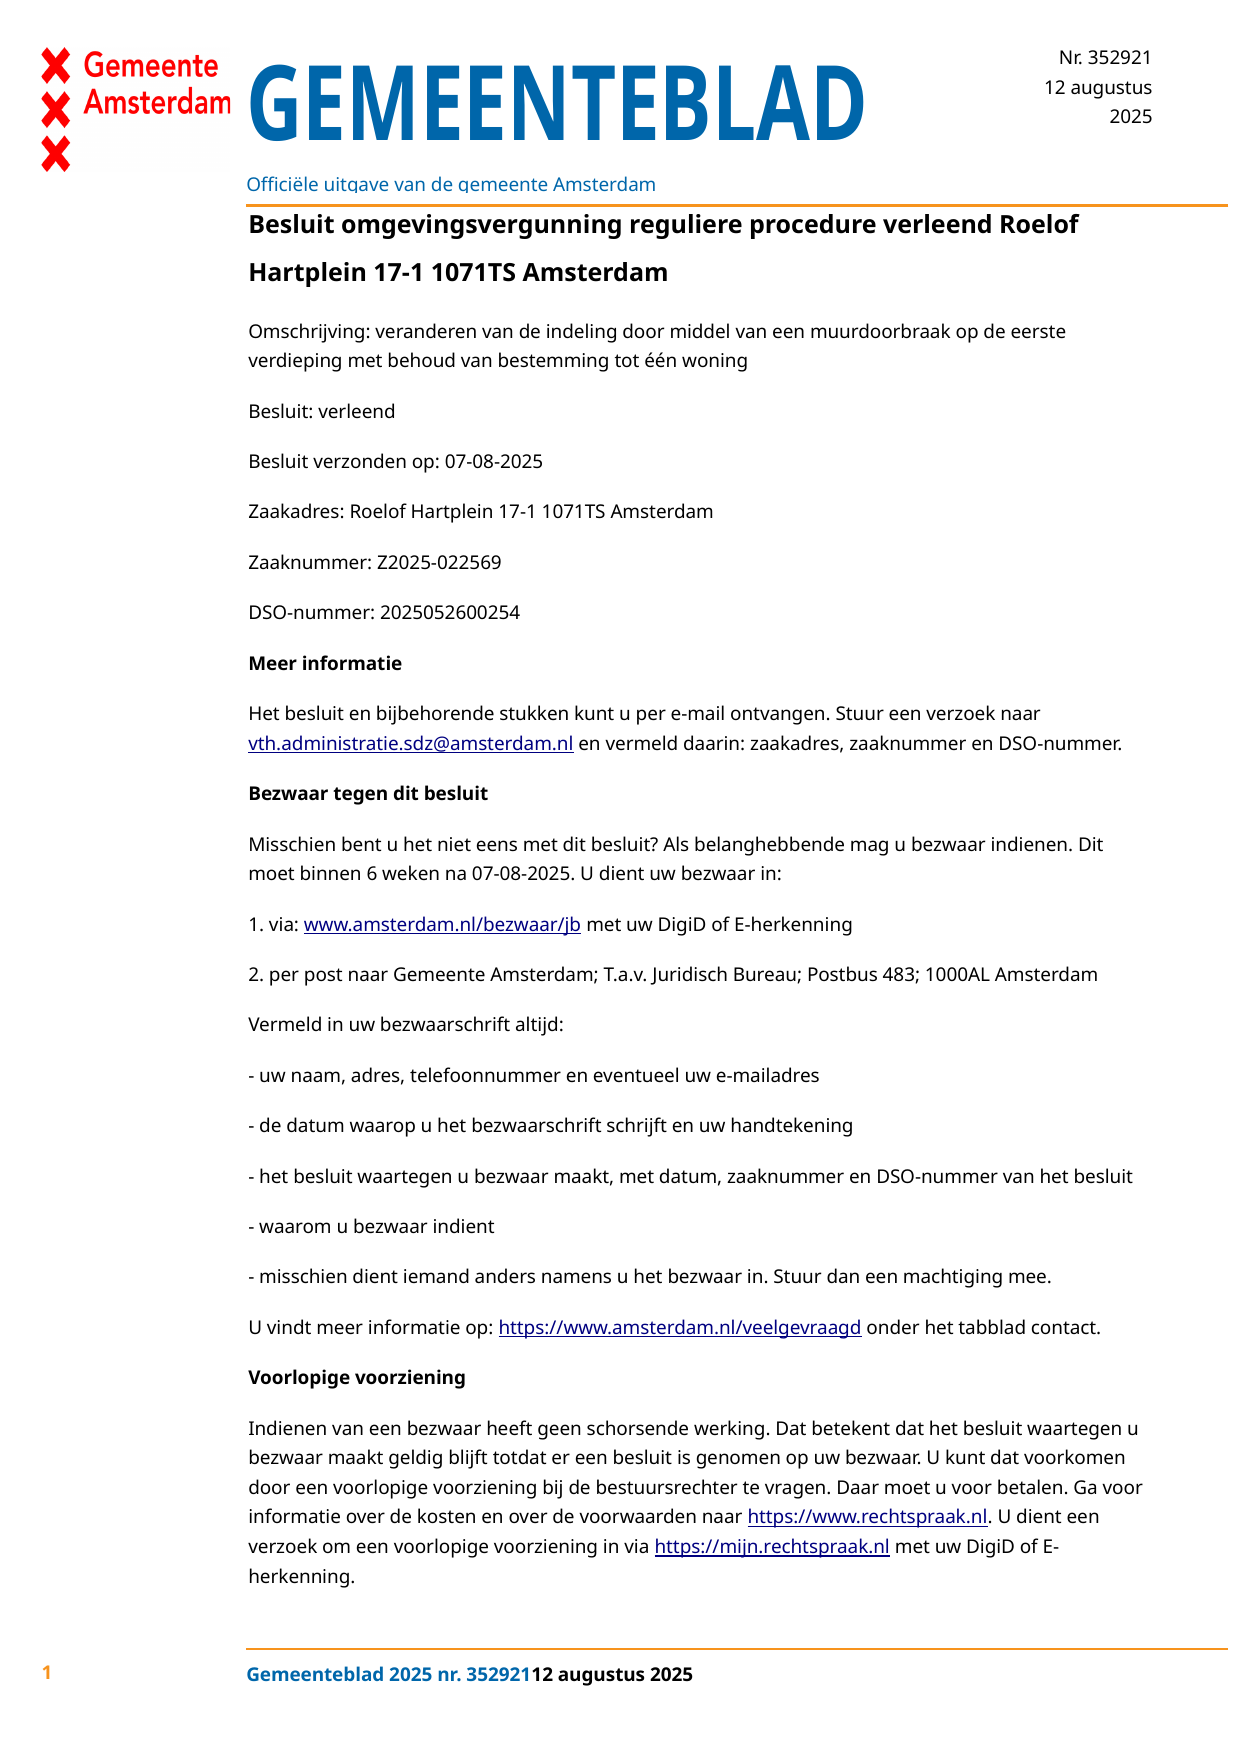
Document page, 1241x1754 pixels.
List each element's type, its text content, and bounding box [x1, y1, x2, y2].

text - het besluit waartegen u bezwaar maakt, met datum, zaaknummer en DSO-nummer van het besluit [248, 1163, 1152, 1189]
text 1. via: www.amsterdam.nl/bezwaar/jb met uw DigiD of E-herkenning [248, 911, 1152, 937]
text Voorlopige voorziening [248, 1364, 1152, 1390]
text - uw naam, adres, telefoonnummer en eventueel uw e-mailadres [248, 1062, 1152, 1088]
text Besluit omgevingsvergunning reguliere procedure verleend Roelof Hartplein 17-1 1071TS Amsterdam [248, 207, 1152, 288]
text - waarom u bezwaar indient [248, 1213, 1152, 1239]
text Indienen van een bezwaar heeft geen schorsende werking. Dat betekent dat het besluit waartegen u bezwaar maakt geldig blijft totdat er een besluit is genomen op uw bezwaar. U kunt dat voorkomen door een voorlopige voorziening bij de bestuursrechter te vragen. Daar moet u voor betalen. Ga voor informatie over de kosten en over de voorwaarden naar https://www.rechtspraak.nl. U dient een verzoek om een voorlopige voorziening in via https://mijn.rechtspraak.nl met uw DigiD of E-herkenning. [248, 1415, 1152, 1589]
text U vindt meer informatie op: https://www.amsterdam.nl/veelgevraagd onder het tabblad contact. [248, 1314, 1152, 1340]
text Het besluit en bijbehorende stukken kunt u per e-mail ontvangen. Stuur een verzoek naar vth.administratie.sdz@amsterdam.nl en vermeld daarin: zaakadres, zaaknummer en DSO-nummer. [248, 700, 1152, 756]
text - misschien dient iemand anders namens u het bezwaar in. Stuur dan een machtiging mee. [248, 1264, 1152, 1289]
text Zaaknummer: Z2025-022569 [248, 549, 1152, 575]
text Besluit verzonden op: 07-08-2025 [248, 448, 1152, 474]
text Omschrijving: veranderen van de indeling door middel van een muurdoorbraak op de eerste verdieping met behoud van bestemming tot één woning [248, 318, 1152, 373]
text Zaakadres: Roelof Hartplein 17-1 1071TS Amsterdam [248, 499, 1152, 524]
text Vermeld in uw bezwaarschrift altijd: [248, 1012, 1152, 1037]
picture [41, 47, 231, 172]
text 2. per post naar Gemeente Amsterdam; T.a.v. Juridisch Bureau; Postbus 483; 1000AL Amsterdam [248, 961, 1152, 987]
text Meer informatie [248, 650, 1152, 676]
text Misschien bent u het niet eens met dit besluit? Als belanghebbende mag u bezwaar indienen. Dit moet binnen 6 weken na 07-08-2025. U dient uw bezwaar in: [248, 831, 1152, 886]
text DSO-nummer: 2025052600254 [248, 599, 1152, 625]
text - de datum waarop u het bezwaarschrift schrijft en uw handtekening [248, 1112, 1152, 1138]
text Bezwaar tegen dit besluit [248, 780, 1152, 806]
text Besluit: verleend [248, 398, 1152, 424]
